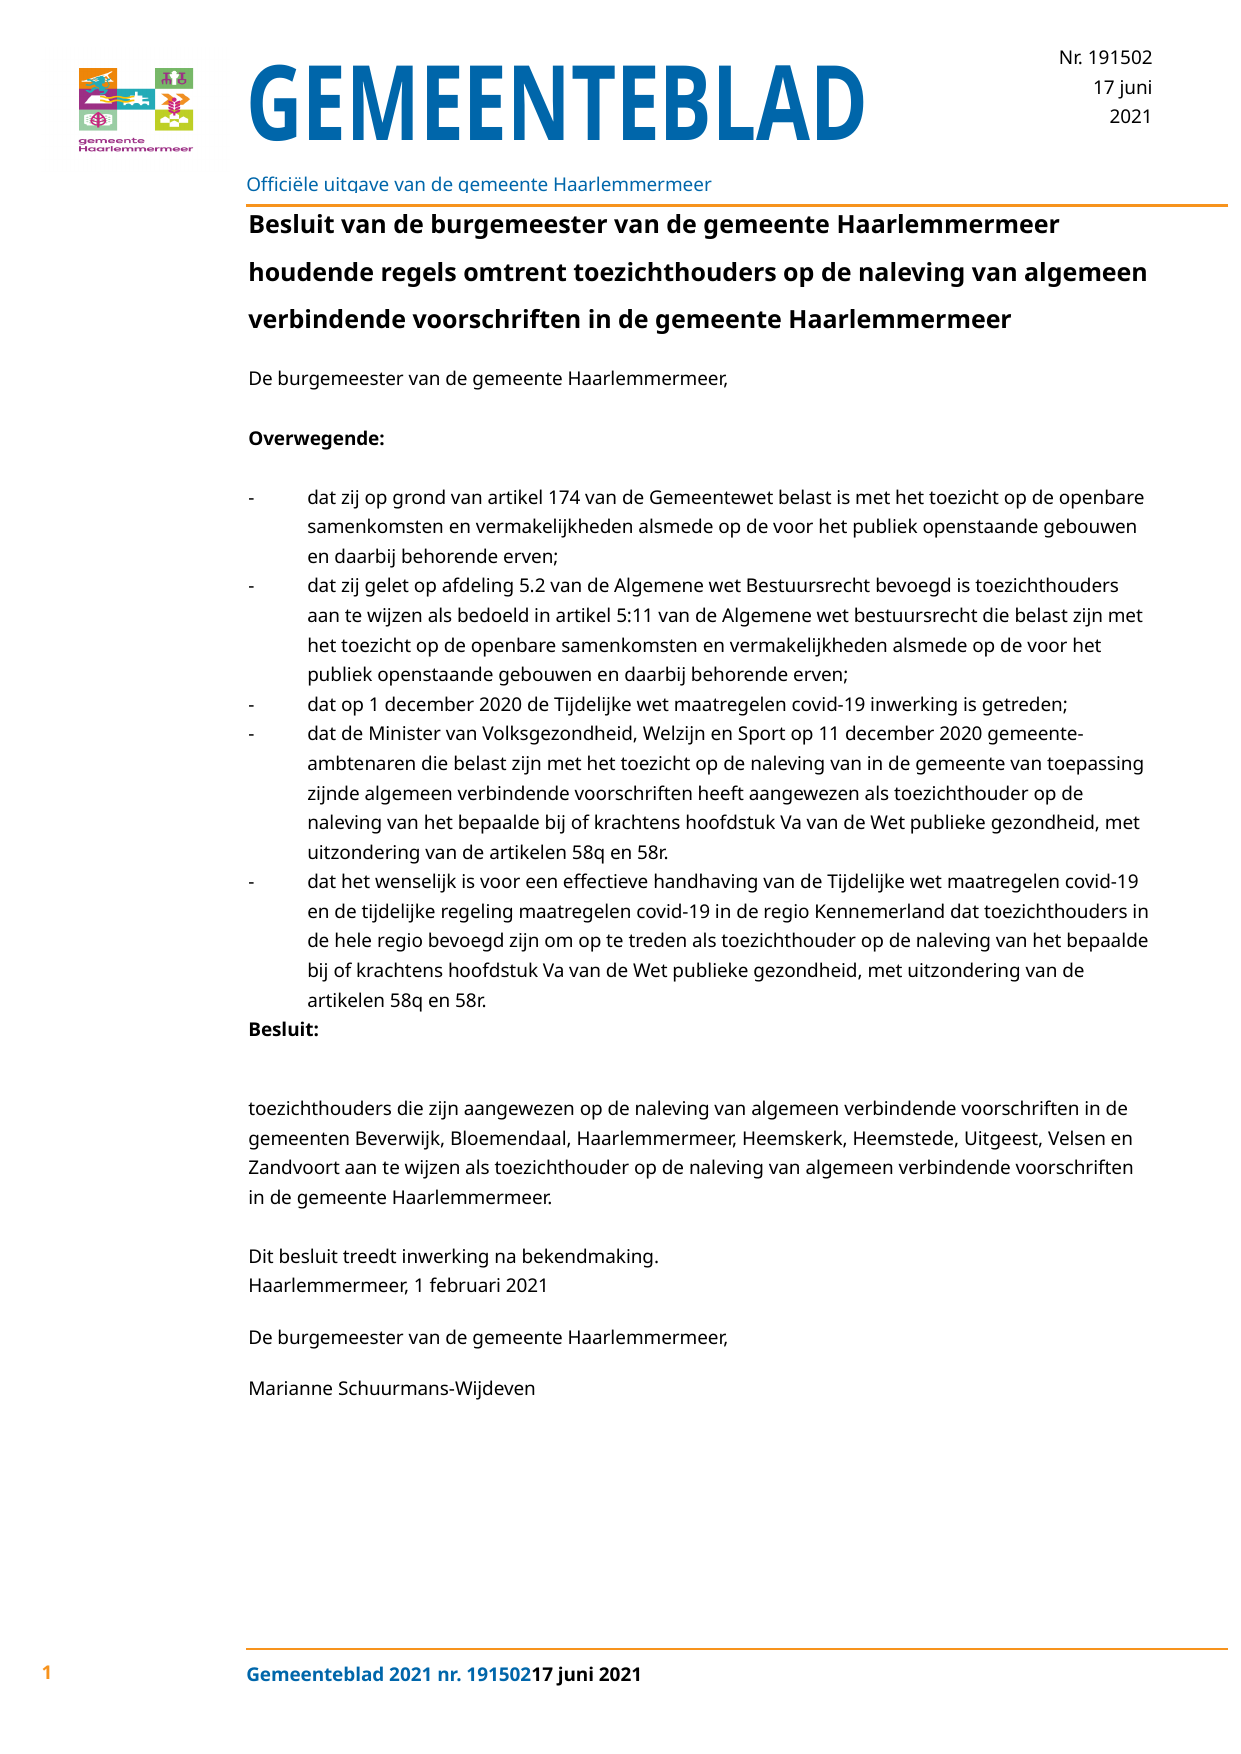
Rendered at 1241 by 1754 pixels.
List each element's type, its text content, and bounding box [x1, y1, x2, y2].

text Overwegende: [248, 425, 1152, 450]
list dat de Minister van Volksgezondheid, Welzijn en Sport op 11 december 2020 gemeente-ambtenaren die belast zijn met het toezicht op de naleving van in de gemeente van toepassing zijnde algemeen verbindende voorschriften heeft aangewezen als toezichthouder op de naleving van het bepaalde bij of krachtens hoofdstuk Va van de Wet publieke gezondheid, met uitzondering van de artikelen 58q en 58r. [248, 721, 1152, 864]
text Besluit: [248, 1016, 1152, 1042]
text Dit besluit treedt inwerking na bekendmaking. [248, 1243, 1152, 1269]
list dat op 1 december 2020 de Tijdelijke wet maatregelen covid-19 inwerking is getreden; [248, 691, 1152, 717]
text De burgemeester van de gemeente Haarlemmermeer, [248, 1324, 1152, 1350]
text De burgemeester van de gemeente Haarlemmermeer, [248, 366, 1152, 391]
text toezichthouders die zijn aangewezen op de naleving van algemeen verbindende voorschriften in de gemeenten Beverwijk, Bloemendaal, Haarlemmermeer, Heemskerk, Heemstede, Uitgeest, Velsen en Zandvoort aan te wijzen als toezichthouder op de naleving van algemeen verbindende voorschriften in de gemeente Haarlemmermeer. [248, 1095, 1152, 1210]
text Besluit van de burgemeester van de gemeente Haarlemmermeer houdende regels omtrent toezichthouders op de naleving van algemeen verbindende voorschriften in de gemeente Haarlemmermeer [248, 207, 1152, 336]
list dat het wenselijk is voor een effectieve handhaving van de Tijdelijke wet maatregelen covid-19 en de tijdelijke regeling maatregelen covid-19 in de regio Kennemerland dat toezichthouders in de hele regio bevoegd zijn om op te treden als toezichthouder op de naleving van het bepaalde bij of krachtens hoofdstuk Va van de Wet publieke gezondheid, met uitzondering van de artikelen 58q en 58r. [248, 868, 1152, 1012]
list dat zij op grond van artikel 174 van de Gemeentewet belast is met het toezicht op de openbare samenkomsten en vermakelijkheden alsmede op de voor het publiek openstaande gebouwen en daarbij behorende erven; [248, 484, 1152, 569]
picture [41, 47, 231, 172]
list dat zij gelet op afdeling 5.2 van de Algemene wet Bestuursrecht bevoegd is toezichthouders aan te wijzen als bedoeld in artikel 5:11 van de Algemene wet bestuursrecht die belast zijn met het toezicht op de openbare samenkomsten en vermakelijkheden alsmede op de voor het publiek openstaande gebouwen en daarbij behorende erven; [248, 573, 1152, 687]
text Marianne Schuurmans-Wijdeven [248, 1376, 1152, 1401]
text Haarlemmermeer, 1 februari 2021 [248, 1273, 1152, 1298]
